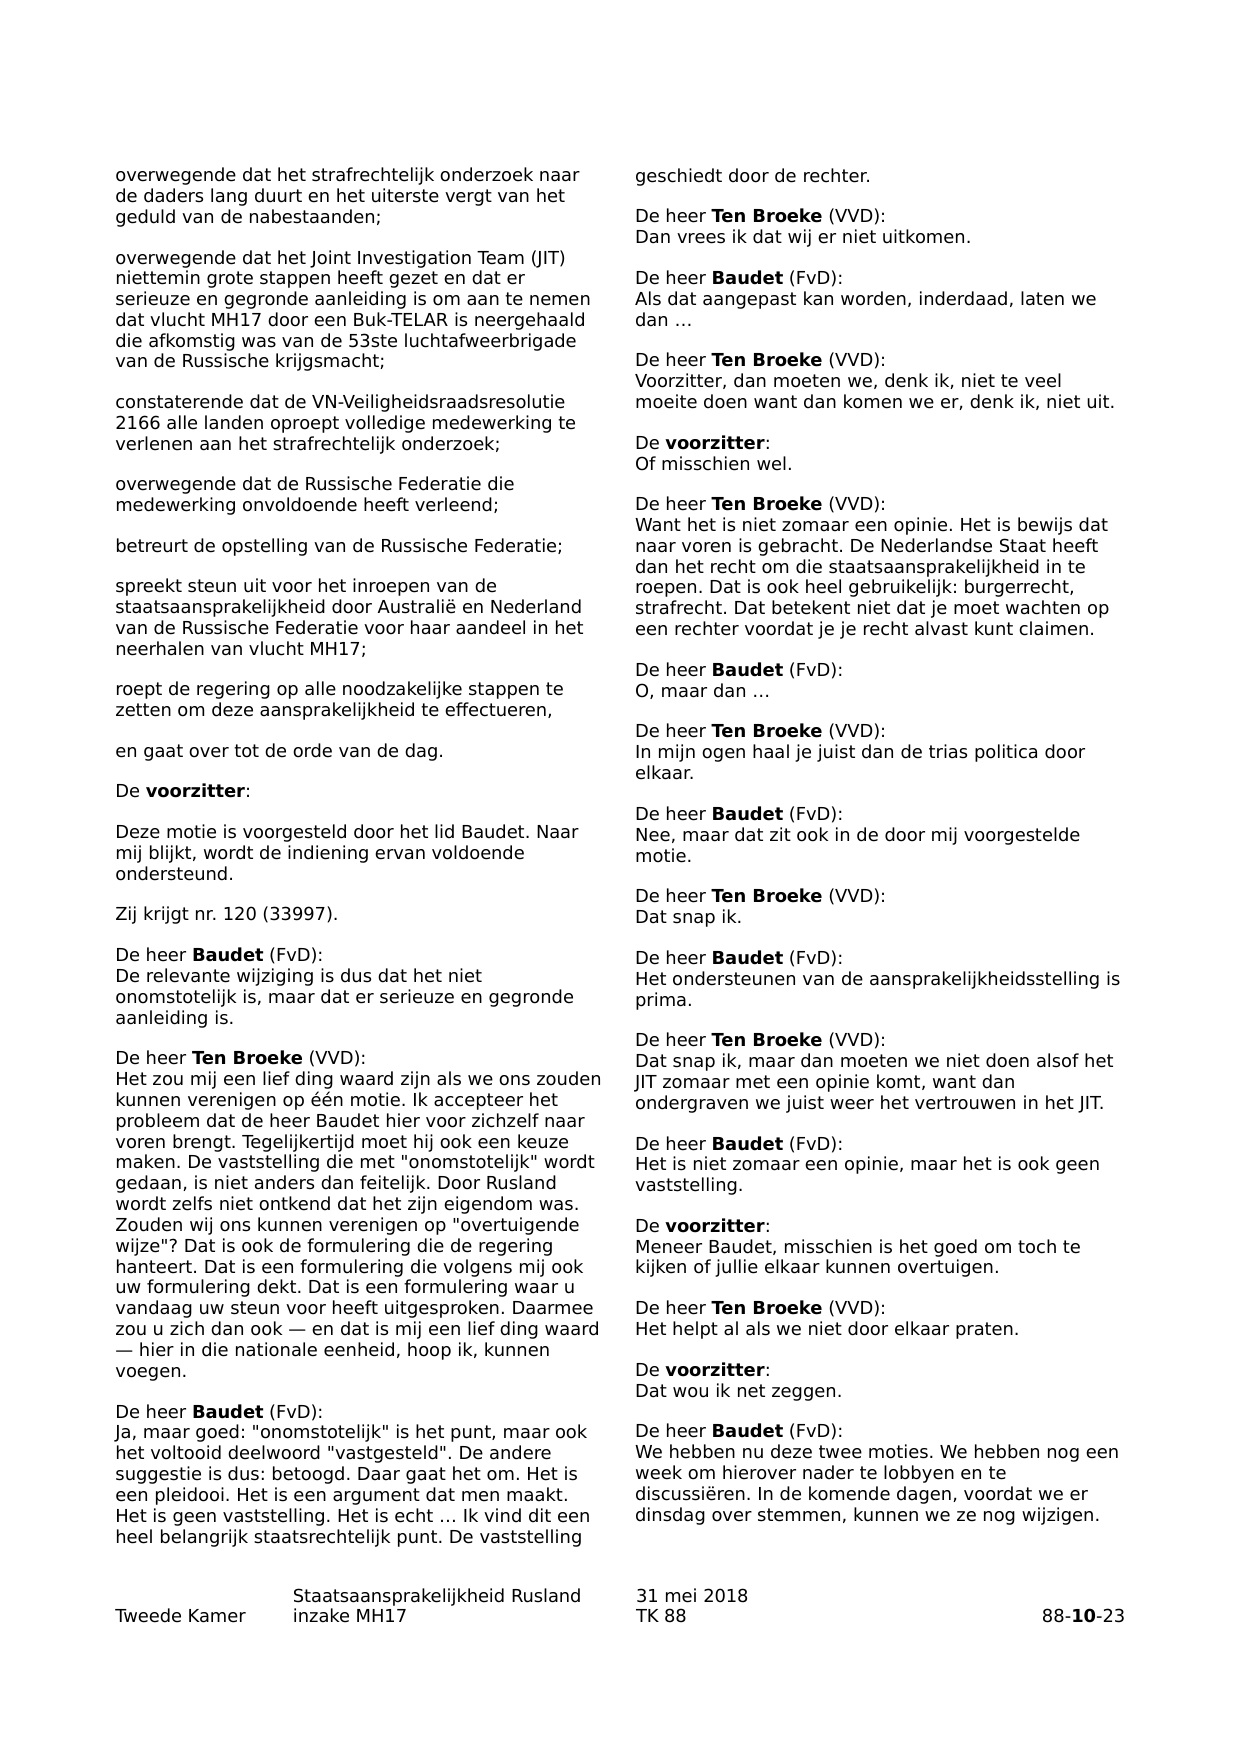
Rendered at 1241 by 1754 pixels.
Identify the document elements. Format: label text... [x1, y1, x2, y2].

text Ja, maar goed: "onomstotelijk" is het punt, maar ook het voltooid deelwoord "vastgesteld". De andere suggestie is dus: betoogd. Daar gaat het om. Het is een pleidooi. Het is een argument dat men maakt. Het is geen vaststelling. Het is echt … Ik vind dit een heel belangrijk staatsrechtelijk punt. De vaststelling [115, 1422, 605, 1547]
text Of misschien wel. [635, 453, 1125, 474]
text De heer Baudet (FvD): [635, 660, 1125, 681]
text De heer Ten Broeke (VVD): [635, 206, 1125, 227]
text De heer Ten Broeke (VVD): [635, 886, 1125, 907]
text Dan vrees ik dat wij er niet uitkomen. [635, 227, 1125, 248]
text en gaat over tot de orde van de dag. [115, 741, 605, 761]
text De heer Baudet (FvD): [635, 268, 1125, 288]
text Het helpt al als we niet door elkaar praten. [635, 1319, 1125, 1340]
text overwegende dat de Russische Federatie die medewerking onvoldoende heeft verleend; [115, 474, 605, 516]
text De relevante wijziging is dus dat het niet onomstotelijk is, maar dat er serieuze en gegronde aanleiding is. [115, 966, 605, 1028]
text De heer Baudet (FvD): [115, 945, 605, 966]
text De voorzitter: [635, 1360, 1125, 1380]
text De heer Ten Broeke (VVD): [635, 1298, 1125, 1319]
text De heer Baudet (FvD): [115, 1401, 605, 1422]
text De heer Baudet (FvD): [635, 1421, 1125, 1442]
text Meneer Baudet, misschien is het goed om toch te kijken of jullie elkaar kunnen overtuigen. [635, 1236, 1125, 1278]
text De heer Ten Broeke (VVD): [635, 494, 1125, 515]
text overwegende dat het strafrechtelijk onderzoek naar de daders lang duurt en het uiterste vergt van het geduld van de nabestaanden; [115, 165, 605, 227]
text spreekt steun uit voor het inroepen van de staatsaansprakelijkheid door Australië en Nederland van de Russische Federatie voor haar aandeel in het neerhalen van vlucht MH17; [115, 576, 605, 659]
text Voorzitter, dan moeten we, denk ik, niet te veel moeite doen want dan komen we er, denk ik, niet uit. [635, 371, 1125, 412]
text In mijn ogen haal je juist dan de trias politica door elkaar. [635, 742, 1125, 784]
text De voorzitter: [115, 781, 605, 802]
text roept de regering op alle noodzakelijke stappen te zetten om deze aansprakelijkheid te effectueren, [115, 679, 605, 721]
text betreurt de opstelling van de Russische Federatie; [115, 536, 605, 556]
text Deze motie is voorgesteld door het lid Baudet. Naar mij blijkt, wordt de indiening ervan voldoende ondersteund. [115, 822, 605, 884]
text De heer Ten Broeke (VVD): [635, 350, 1125, 371]
text Nee, maar dat zit ook in de door mij voorgestelde motie. [635, 824, 1125, 866]
text We hebben nu deze twee moties. We hebben nog een week om hierover nader te lobbyen en te discussiëren. In de komende dagen, voordat we er dinsdag over stemmen, kunnen we ze nog wijzigen. [635, 1442, 1125, 1525]
text constaterende dat de VN-Veiligheidsraadsresolutie 2166 alle landen oproept volledige medewerking te verlenen aan het strafrechtelijk onderzoek; [115, 392, 605, 454]
text geschiedt door de rechter. [635, 165, 1125, 186]
text Dat snap ik. [635, 907, 1125, 928]
text O, maar dan … [635, 681, 1125, 701]
text Zij krijgt nr. 120 (33997). [115, 904, 605, 925]
text Dat wou ik net zeggen. [635, 1380, 1125, 1401]
text De heer Ten Broeke (VVD): [635, 721, 1125, 742]
text Want het is niet zomaar een opinie. Het is bewijs dat naar voren is gebracht. De Nederlandse Staat heeft dan het recht om die staatsaansprakelijkheid in te roepen. Dat is ook heel gebruikelijk: burgerrecht, strafrecht. Dat betekent niet dat je moet wachten op een rechter voordat je je recht alvast kunt claimen. [635, 515, 1125, 640]
text Dat snap ik, maar dan moeten we niet doen alsof het JIT zomaar met een opinie komt, want dan ondergraven we juist weer het vertrouwen in het JIT. [635, 1051, 1125, 1113]
text De voorzitter: [635, 432, 1125, 453]
text overwegende dat het Joint Investigation Team (JIT) niettemin grote stappen heeft gezet en dat er serieuze en gegronde aanleiding is om aan te nemen dat vlucht MH17 door een Buk-TELAR is neergehaald die afkomstig was van de 53ste luchtafweerbrigade van de Russische krijgsmacht; [115, 247, 605, 372]
text Het ondersteunen van de aansprakelijkheidsstelling is prima. [635, 968, 1125, 1010]
text De voorzitter: [635, 1216, 1125, 1236]
text De heer Baudet (FvD): [635, 804, 1125, 824]
text De heer Ten Broeke (VVD): [635, 1030, 1125, 1051]
text De heer Baudet (FvD): [635, 948, 1125, 968]
text Het zou mij een lief ding waard zijn als we ons zouden kunnen verenigen op één motie. Ik accepteer het probleem dat de heer Baudet hier voor zichzelf naar voren brengt. Tegelijkertijd moet hij ook een keuze maken. De vaststelling die met "onomstotelijk" wordt gedaan, is niet anders dan feitelijk. Door Rusland wordt zelfs niet ontkend dat het zijn eigendom was. Zouden wij ons kunnen verenigen op "overtuigende wijze"? Dat is ook de formulering die de regering hanteert. Dat is een formulering die volgens mij ook uw formulering dekt. Dat is een formulering waar u vandaag uw steun voor heeft uitgesproken. Daarmee zou u zich dan ook — en dat is mij een lief ding waard — hier in die nationale eenheid, hoop ik, kunnen voegen. [115, 1069, 605, 1381]
text De heer Ten Broeke (VVD): [115, 1048, 605, 1069]
text Het is niet zomaar een opinie, maar het is ook geen vaststelling. [635, 1154, 1125, 1196]
text De heer Baudet (FvD): [635, 1133, 1125, 1154]
text Als dat aangepast kan worden, inderdaad, laten we dan … [635, 288, 1125, 330]
